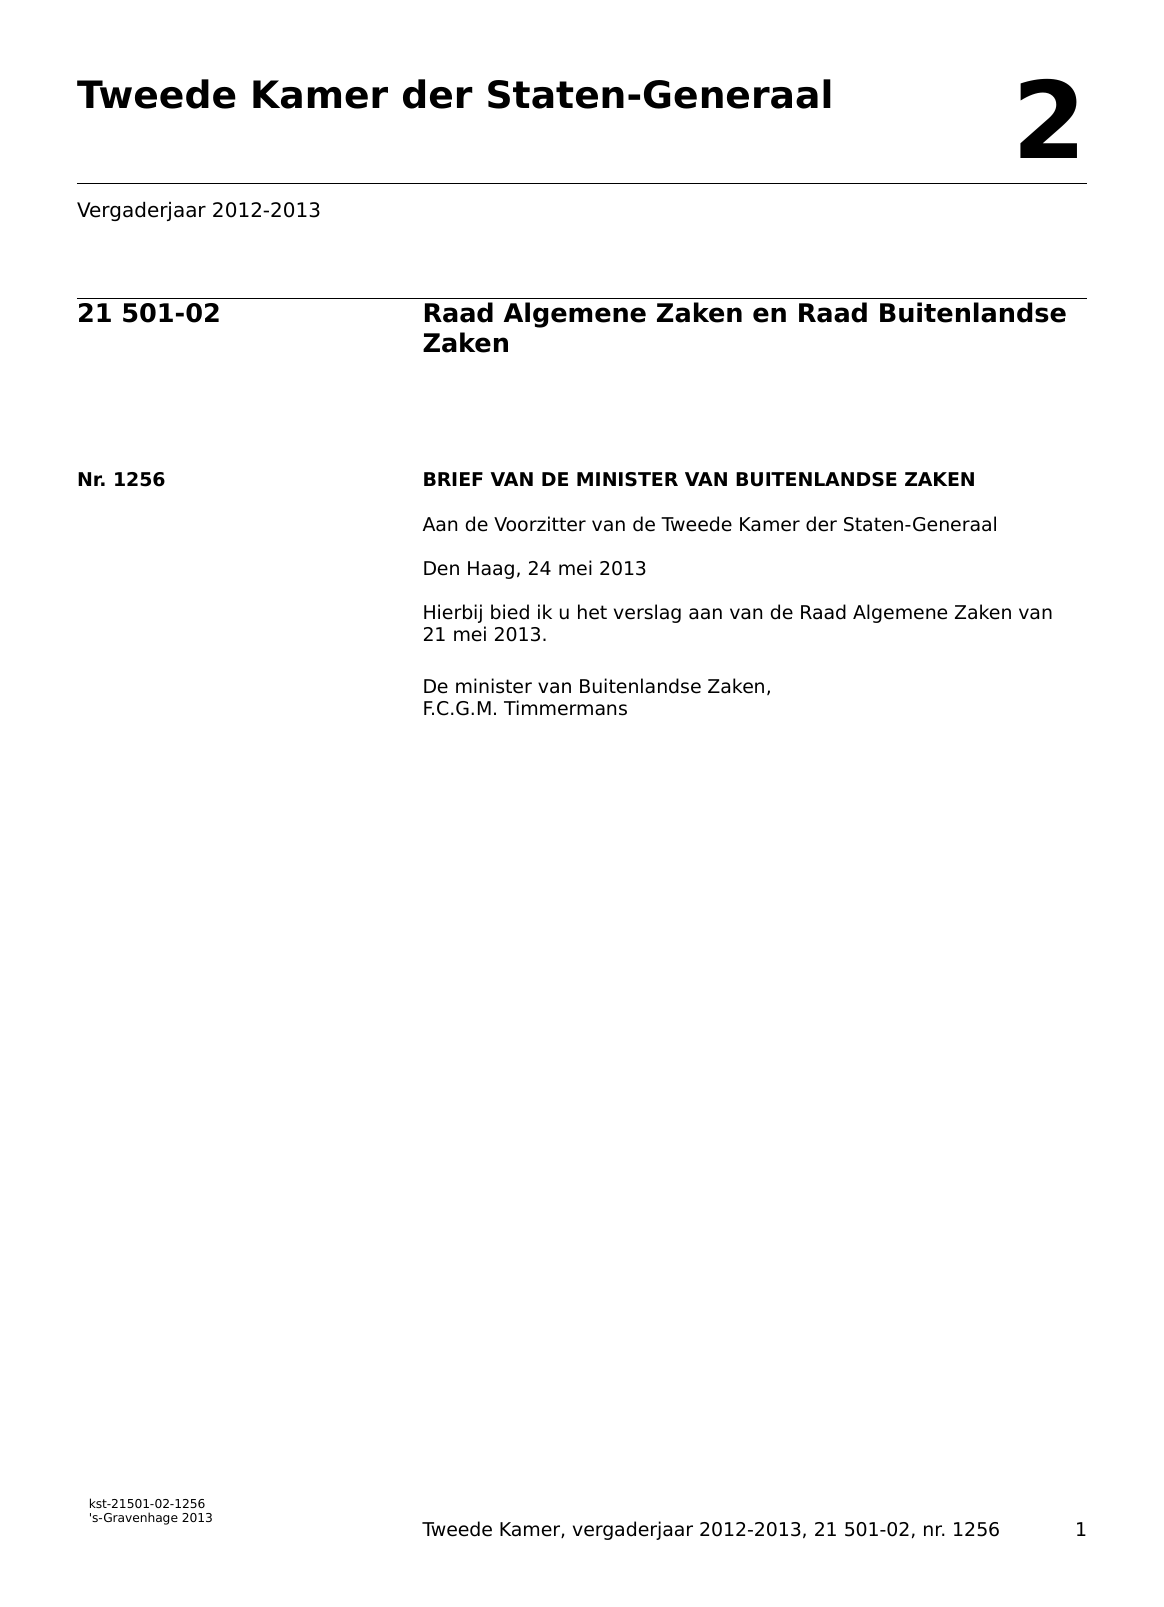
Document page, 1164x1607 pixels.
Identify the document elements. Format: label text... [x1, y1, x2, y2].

text Den Haag, 24 mei 2013 [422, 558, 1087, 580]
text kst-21501-02-1256 [88, 1497, 323, 1511]
table_cell Vergaderjaar 2012-2013 [77, 184, 1087, 298]
subtitle Nr. 1256 BRIEF VAN DE MINISTER VAN BUITENLANDSE ZAKEN [77, 469, 1087, 491]
table_header 2 [886, 59, 1087, 183]
text 's-Gravenhage 2013 [88, 1511, 323, 1525]
text De minister van Buitenlandse Zaken, F.C.G.M. Timmermans [422, 676, 1087, 720]
subtitle 21 501-02 Raad Algemene Zaken en Raad Buitenlandse Zaken [77, 299, 1087, 358]
text Aan de Voorzitter van de Tweede Kamer der Staten-Generaal [422, 513, 1087, 536]
text Hierbij bied ik u het verslag aan van de Raad Algemene Zaken van 21 mei 2013. [422, 602, 1087, 646]
table_header Tweede Kamer der Staten-Generaal [77, 59, 886, 183]
